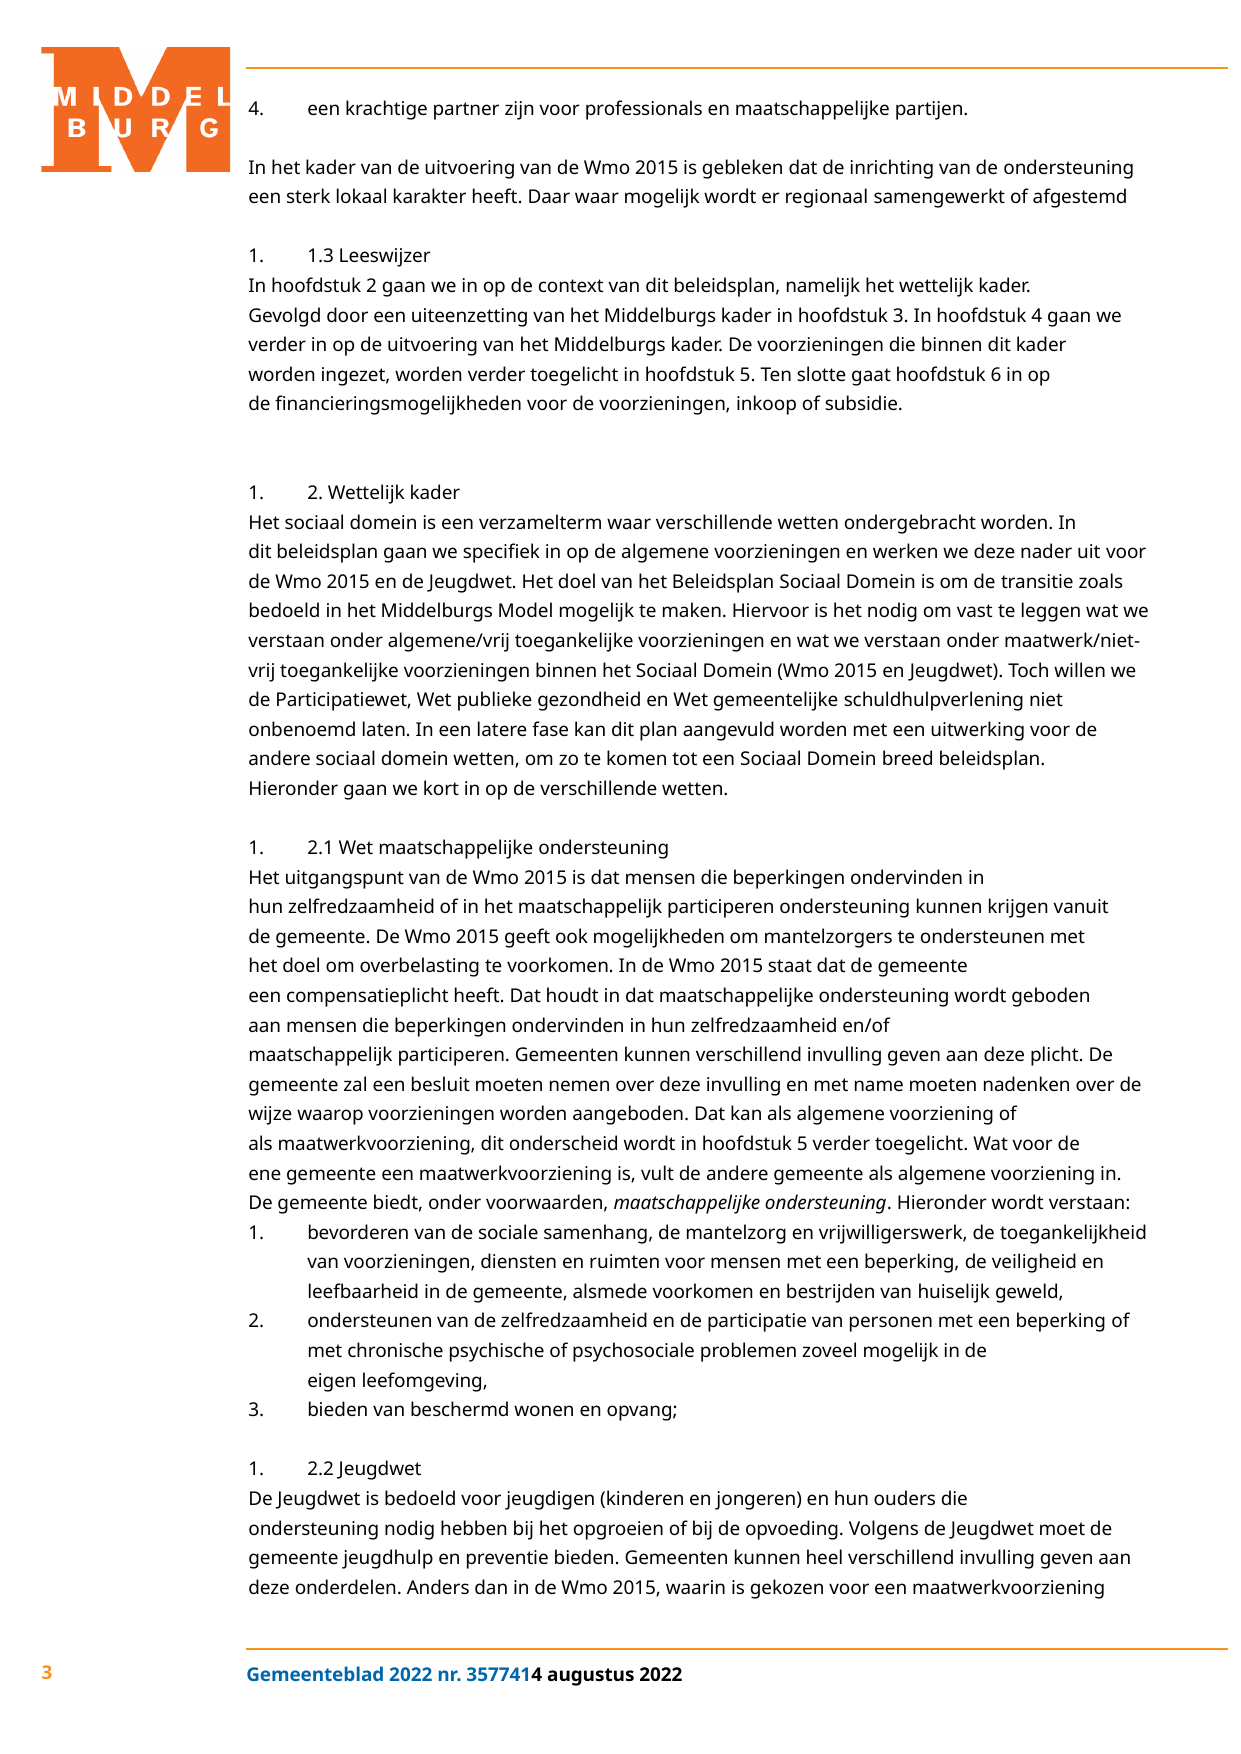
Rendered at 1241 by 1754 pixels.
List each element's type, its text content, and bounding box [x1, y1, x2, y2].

list 1.3 Leeswijzer [248, 243, 1152, 268]
text De gemeente biedt, onder voorwaarden, maatschappelijke ondersteuning. Hieronder wordt verstaan: [248, 1189, 1152, 1215]
text Het uitgangspunt van de Wmo 2015 is dat mensen die beperkingen ondervinden in hun zelfredzaamheid of in het maatschappelijk participeren ondersteuning kunnen krijgen vanuit de gemeente. De Wmo 2015 geeft ook mogelijkheden om mantelzorgers te ondersteunen met het doel om overbelasting te voorkomen. In de Wmo 2015 staat dat de gemeente een compensatieplicht heeft. Dat houdt in dat maatschappelijke ondersteuning wordt geboden aan mensen die beperkingen ondervinden in hun zelfredzaamheid en/of maatschappelijk participeren. Gemeenten kunnen verschillend invulling geven aan deze plicht. De gemeente zal een besluit moeten nemen over deze invulling en met name moeten nadenken over de wijze waarop voorzieningen worden aangeboden. Dat kan als algemene voorziening of als maatwerkvoorziening, dit onderscheid wordt in hoofdstuk 5 verder toegelicht. Wat voor de ene gemeente een maatwerkvoorziening is, vult de andere gemeente als algemene voorziening in. [248, 864, 1152, 1186]
list 2.1 Wet maatschappelijke ondersteuning [248, 834, 1152, 860]
text In hoofdstuk 2 gaan we in op de context van dit beleidsplan, namelijk het wettelijk kader. Gevolgd door een uiteenzetting van het Middelburgs kader in hoofdstuk 3. In hoofdstuk 4 gaan we verder in op de uitvoering van het Middelburgs kader. De voorzieningen die binnen dit kader worden ingezet, worden verder toegelicht in hoofdstuk 5. Ten slotte gaat hoofdstuk 6 in op de financieringsmogelijkheden voor de voorzieningen, inkoop of subsidie. [248, 272, 1152, 416]
picture [41, 47, 231, 172]
text De Jeugdwet is bedoeld voor jeugdigen (kinderen en jongeren) en hun ouders die ondersteuning nodig hebben bij het opgroeien of bij de opvoeding. Volgens de Jeugdwet moet de gemeente jeugdhulp en preventie bieden. Gemeenten kunnen heel verschillend invulling geven aan deze onderdelen. Anders dan in de Wmo 2015, waarin is gekozen voor een maatwerkvoorziening [248, 1485, 1152, 1600]
list bevorderen van de sociale samenhang, de mantelzorg en vrijwilligerswerk, de toegankelijkheid van voorzieningen, diensten en ruimten voor mensen met een beperking, de veiligheid en leefbaarheid in de gemeente, alsmede voorkomen en bestrijden van huiselijk geweld, [248, 1219, 1152, 1304]
text Het sociaal domein is een verzamelterm waar verschillende wetten ondergebracht worden. In dit beleidsplan gaan we specifiek in op de algemene voorzieningen en werken we deze nader uit voor de Wmo 2015 en de Jeugdwet. Het doel van het Beleidsplan Sociaal Domein is om de transitie zoals bedoeld in het Middelburgs Model mogelijk te maken. Hiervoor is het nodig om vast te leggen wat we verstaan onder algemene/vrij toegankelijke voorzieningen en wat we verstaan onder maatwerk/niet-vrij toegankelijke voorzieningen binnen het Sociaal Domein (Wmo 2015 en Jeugdwet). Toch willen we de Participatiewet, Wet publieke gezondheid en Wet gemeentelijke schuldhulpverlening niet onbenoemd laten. In een latere fase kan dit plan aangevuld worden met een uitwerking voor de andere sociaal domein wetten, om zo te komen tot een Sociaal Domein breed beleidsplan. [248, 509, 1152, 771]
list ondersteunen van de zelfredzaamheid en de participatie van personen met een beperking of met chronische psychische of psychosociale problemen zoveel mogelijk in de eigen leefomgeving, [248, 1308, 1152, 1393]
text Hieronder gaan we kort in op de verschillende wetten. [248, 775, 1152, 801]
list 2. Wettelijk kader [248, 479, 1152, 505]
list 2.2 Jeugdwet [248, 1456, 1152, 1481]
text In het kader van de uitvoering van de Wmo 2015 is gebleken dat de inrichting van de ondersteuning een sterk lokaal karakter heeft. Daar waar mogelijk wordt er regionaal samengewerkt of afgestemd [248, 154, 1152, 209]
list een krachtige partner zijn voor professionals en maatschappelijke partijen. [248, 95, 1152, 121]
list bieden van beschermd wonen en opvang; [248, 1396, 1152, 1422]
